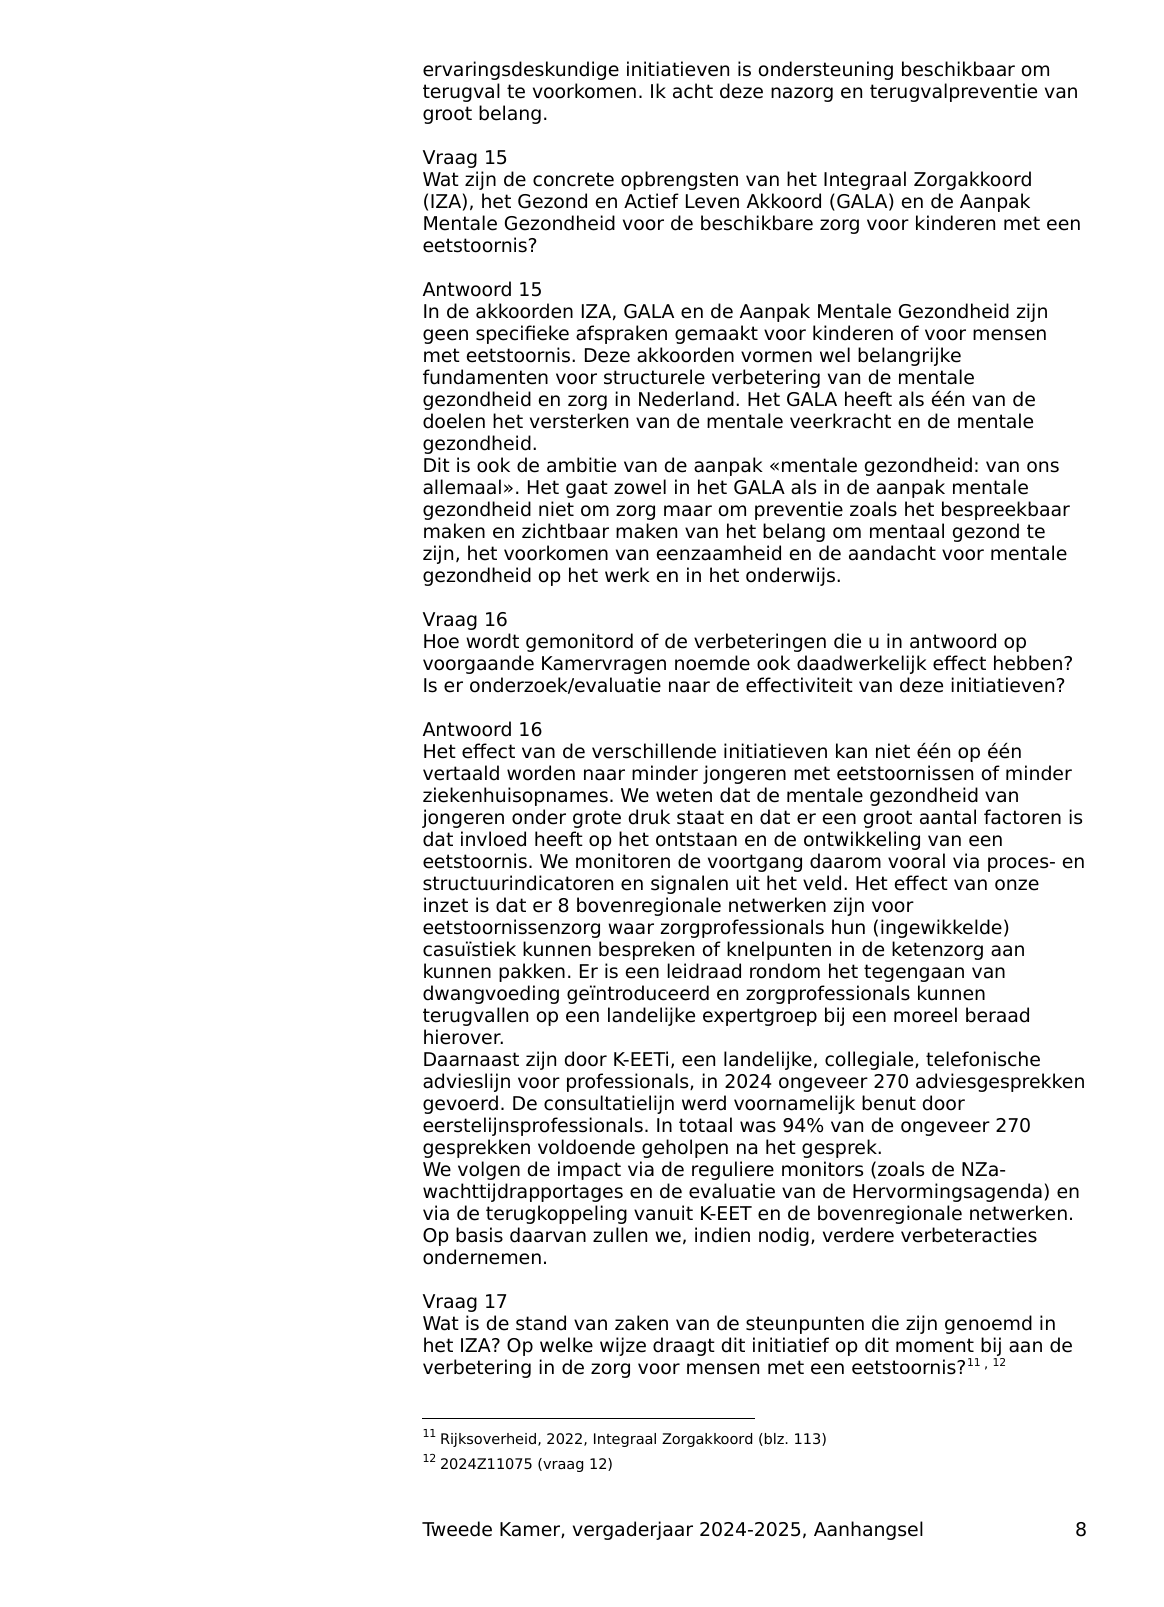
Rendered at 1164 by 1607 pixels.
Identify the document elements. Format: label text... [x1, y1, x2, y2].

text In de akkoorden IZA, GALA en de Aanpak Mentale Gezondheid zijn geen specifieke afspraken gemaakt voor kinderen of voor mensen met eetstoornis. Deze akkoorden vormen wel belangrijke fundamenten voor structurele verbetering van de mentale gezondheid en zorg in Nederland. Het GALA heeft als één van de doelen het versterken van de mentale veerkracht en de mentale gezondheid. [422, 301, 1087, 455]
text Antwoord 15 [422, 279, 1087, 301]
text Rijksoverheid, 2022, Integraal Zorgakkoord (blz. 113) [422, 1427, 1087, 1449]
text Wat is de stand van zaken van de steunpunten die zijn genoemd in het IZA? Op welke wijze draagt dit initiatief op dit moment bij aan de verbetering in de zorg voor mensen met een eetstoornis?, [422, 1313, 1087, 1379]
text ervaringsdeskundige initiatieven is ondersteuning beschikbaar om terugval te voorkomen. Ik acht deze nazorg en terugvalpreventie van groot belang. [422, 59, 1087, 125]
text Vraag 15 [422, 147, 1087, 169]
text Vraag 16 [422, 609, 1087, 631]
text Antwoord 16 [422, 719, 1087, 741]
text We volgen de impact via de reguliere monitors (zoals de NZa-wachttijdrapportages en de evaluatie van de Hervormingsagenda) en via de terugkoppeling vanuit K-EET en de bovenregionale netwerken. Op basis daarvan zullen we, indien nodig, verdere verbeteracties ondernemen. [422, 1159, 1087, 1269]
text 2024Z11075 (vraag 12) [422, 1452, 1087, 1474]
text Het effect van de verschillende initiatieven kan niet één op één vertaald worden naar minder jongeren met eetstoornissen of minder ziekenhuisopnames. We weten dat de mentale gezondheid van jongeren onder grote druk staat en dat er een groot aantal factoren is dat invloed heeft op het ontstaan en de ontwikkeling van een eetstoornis. We monitoren de voortgang daarom vooral via proces- en structuurindicatoren en signalen uit het veld. Het effect van onze inzet is dat er 8 bovenregionale netwerken zijn voor eetstoornissenzorg waar zorgprofessionals hun (ingewikkelde) casuïstiek kunnen bespreken of knelpunten in de ketenzorg aan kunnen pakken. Er is een leidraad rondom het tegengaan van dwangvoeding geïntroduceerd en zorgprofessionals kunnen terugvallen op een landelijke expertgroep bij een moreel beraad hierover. [422, 741, 1087, 1049]
text Dit is ook de ambitie van de aanpak «mentale gezondheid: van ons allemaal». Het gaat zowel in het GALA als in de aanpak mentale gezondheid niet om zorg maar om preventie zoals het bespreekbaar maken en zichtbaar maken van het belang om mentaal gezond te zijn, het voorkomen van eenzaamheid en de aandacht voor mentale gezondheid op het werk en in het onderwijs. [422, 455, 1087, 587]
text Daarnaast zijn door K-EETi, een landelijke, collegiale, telefonische advieslijn voor professionals, in 2024 ongeveer 270 adviesgesprekken gevoerd. De consultatielijn werd voornamelijk benut door eerstelijnsprofessionals. In totaal was 94% van de ongeveer 270 gesprekken voldoende geholpen na het gesprek. [422, 1049, 1087, 1159]
text Vraag 17 [422, 1291, 1087, 1313]
text Wat zijn de concrete opbrengsten van het Integraal Zorgakkoord (IZA), het Gezond en Actief Leven Akkoord (GALA) en de Aanpak Mentale Gezondheid voor de beschikbare zorg voor kinderen met een eetstoornis? [422, 169, 1087, 257]
text Hoe wordt gemonitord of de verbeteringen die u in antwoord op voorgaande Kamervragen noemde ook daadwerkelijk effect hebben? Is er onderzoek/evaluatie naar de effectiviteit van deze initiatieven? [422, 631, 1087, 697]
